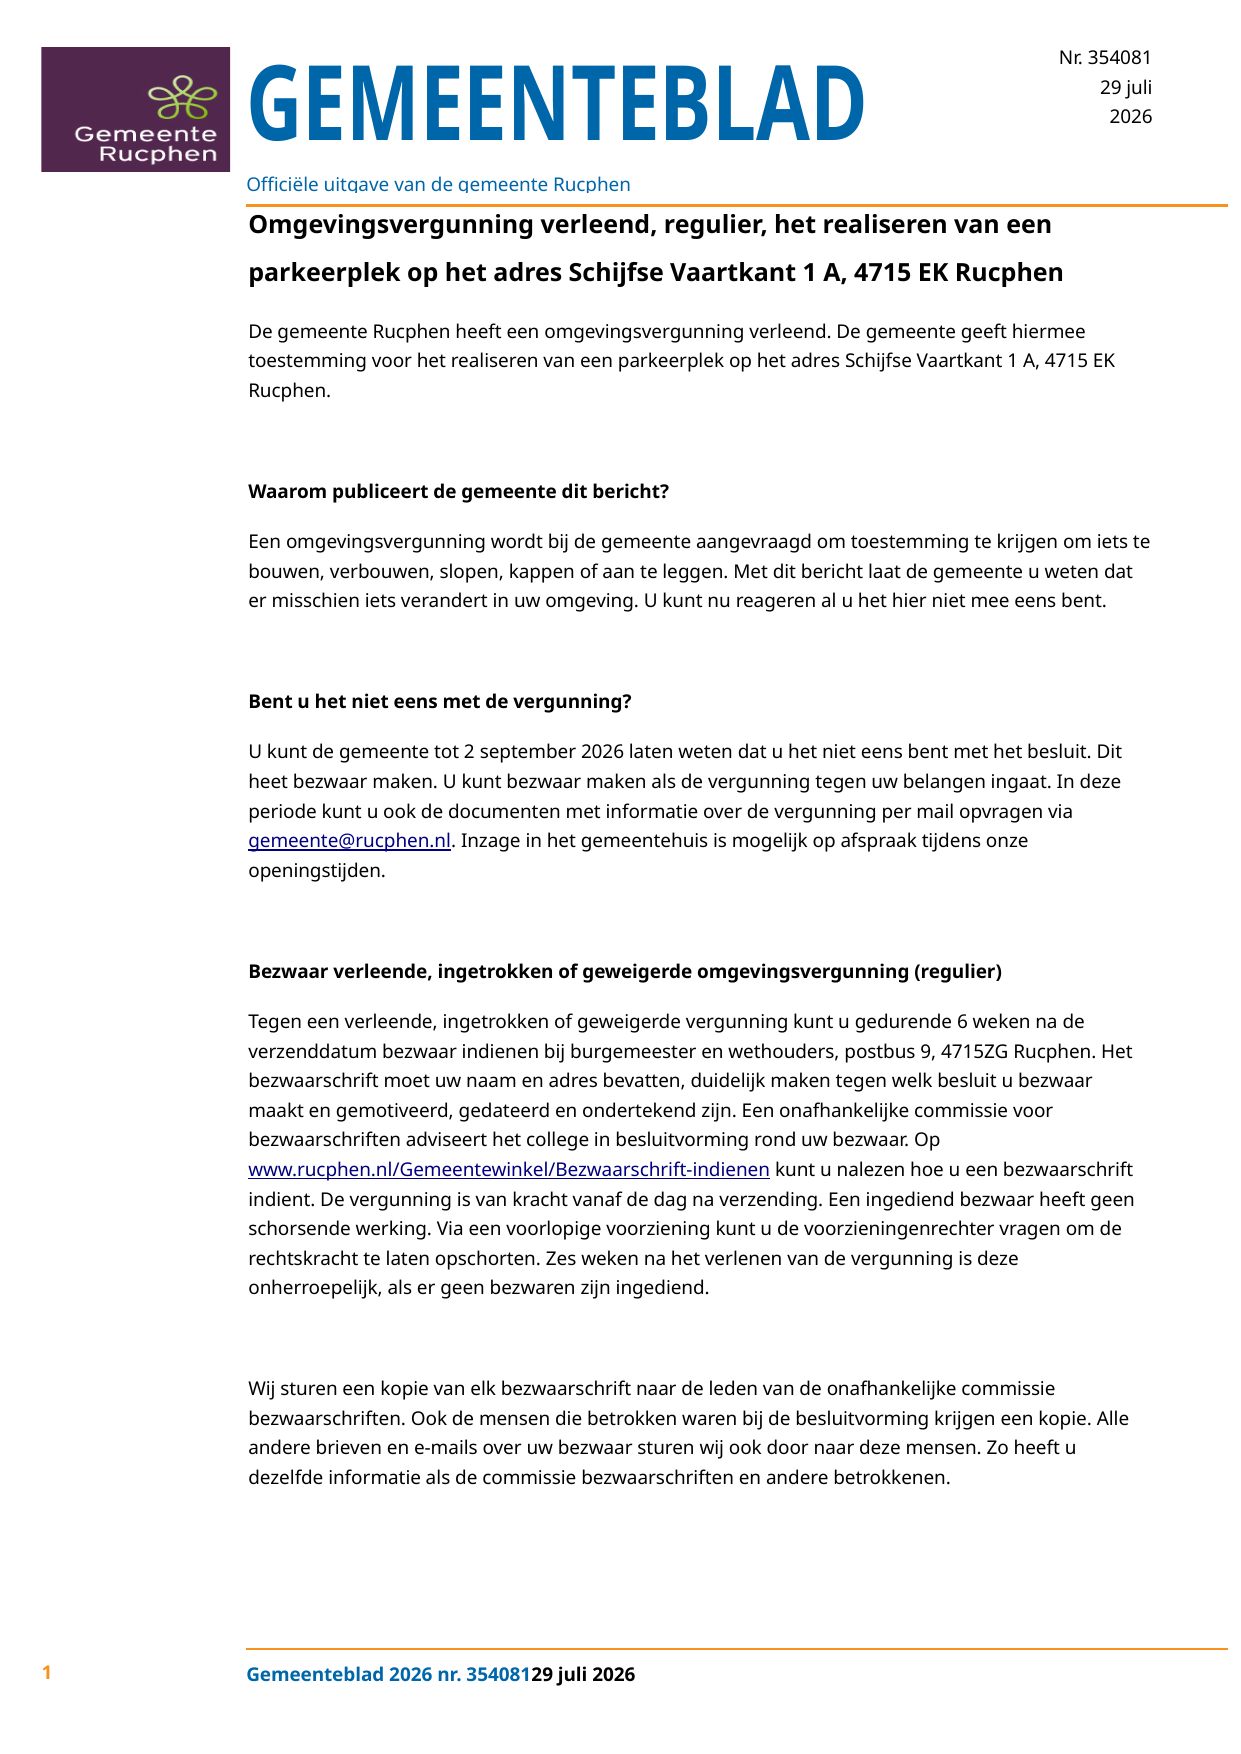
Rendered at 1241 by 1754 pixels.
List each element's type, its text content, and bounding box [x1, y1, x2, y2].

picture [41, 47, 231, 172]
text Bezwaar verleende, ingetrokken of geweigerde omgevingsvergunning (regulier) [248, 958, 1152, 984]
text Wij sturen een kopie van elk bezwaarschrift naar de leden van de onafhankelijke commissie bezwaarschriften. Ook de mensen die betrokken waren bij de besluitvorming krijgen een kopie. Alle andere brieven en e-mails over uw bezwaar sturen wij ook door naar deze mensen. Zo heeft u dezelfde informatie als de commissie bezwaarschriften en andere betrokkenen. [248, 1375, 1152, 1490]
text Waarom publiceert de gemeente dit bericht? [248, 478, 1152, 504]
text De gemeente Rucphen heeft een omgevingsvergunning verleend. De gemeente geeft hiermee toestemming voor het realiseren van een parkeerplek op het adres Schijfse Vaartkant 1 A, 4715 EK Rucphen. [248, 318, 1152, 403]
text U kunt de gemeente tot 2 september 2026 laten weten dat u het niet eens bent met het besluit. Dit heet bezwaar maken. U kunt bezwaar maken als de vergunning tegen uw belangen ingaat. In deze periode kunt u ook de documenten met informatie over de vergunning per mail opvragen via gemeente@rucphen.nl. Inzage in het gemeentehuis is mogelijk op afspraak tijdens onze openingstijden. [248, 739, 1152, 883]
text Bent u het niet eens met de vergunning? [248, 688, 1152, 714]
text Tegen een verleende, ingetrokken of geweigerde vergunning kunt u gedurende 6 weken na de verzenddatum bezwaar indienen bij burgemeester en wethouders, postbus 9, 4715ZG Rucphen. Het bezwaarschrift moet uw naam en adres bevatten, duidelijk maken tegen welk besluit u bezwaar maakt en gemotiveerd, gedateerd en ondertekend zijn. Een onafhankelijke commissie voor bezwaarschriften adviseert het college in besluitvorming rond uw bezwaar. Op www.rucphen.nl/Gemeentewinkel/Bezwaarschrift-indienen kunt u nalezen hoe u een bezwaarschrift indient. De vergunning is van kracht vanaf de dag na verzending. Een ingediend bezwaar heeft geen schorsende werking. Via een voorlopige voorziening kunt u de voorzieningenrechter vragen om de rechtskracht te laten opschorten. Zes weken na het verlenen van de vergunning is deze onherroepelijk, als er geen bezwaren zijn ingediend. [248, 1008, 1152, 1300]
text Omgevingsvergunning verleend, regulier, het realiseren van een parkeerplek op het adres Schijfse Vaartkant 1 A, 4715 EK Rucphen [248, 207, 1152, 288]
text Een omgevingsvergunning wordt bij de gemeente aangevraagd om toestemming te krijgen om iets te bouwen, verbouwen, slopen, kappen of aan te leggen. Met dit bericht laat de gemeente u weten dat er misschien iets verandert in uw omgeving. U kunt nu reageren al u het hier niet mee eens bent. [248, 528, 1152, 613]
